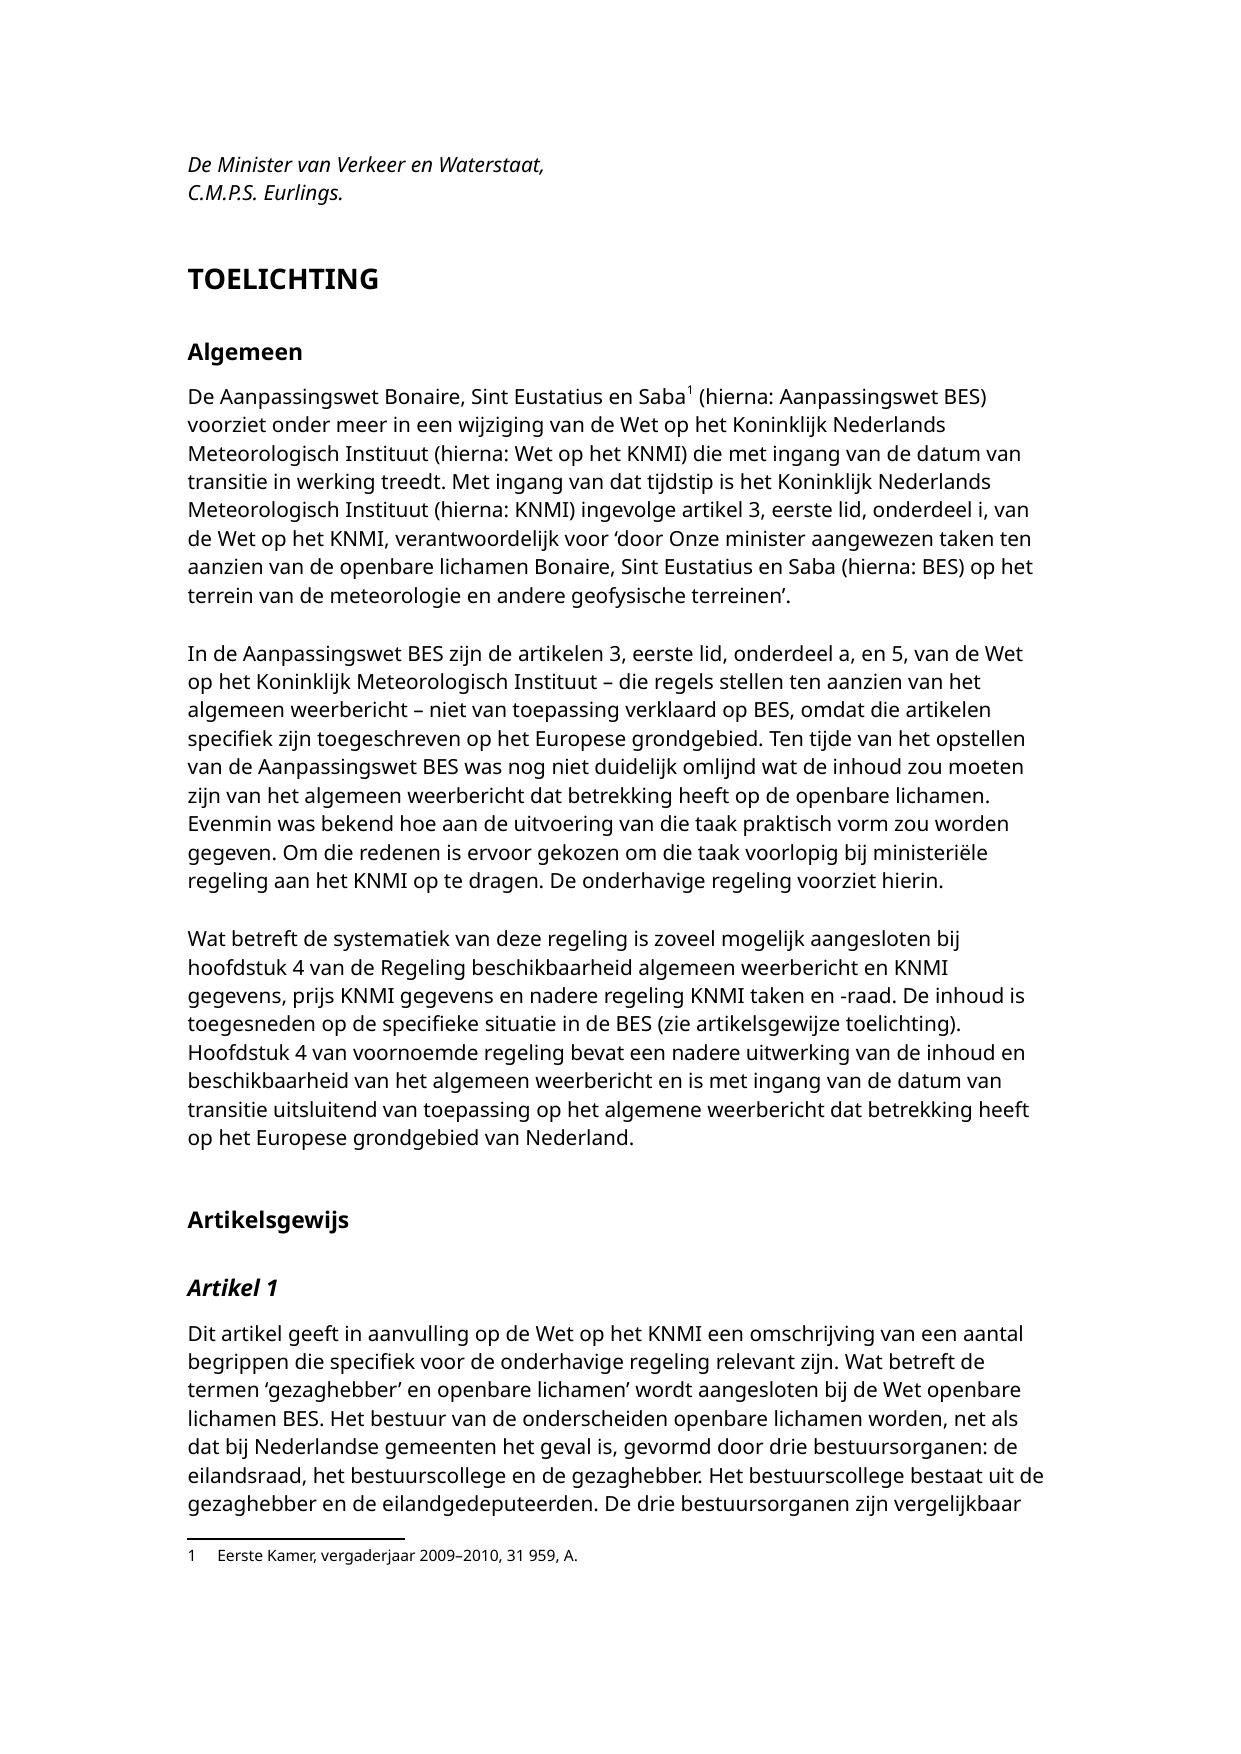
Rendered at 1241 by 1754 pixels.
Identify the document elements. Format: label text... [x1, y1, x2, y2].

subtitle TOELICHTING [187, 259, 1053, 298]
subtitle Algemeen [187, 336, 1053, 367]
text De Minister van Verkeer en Waterstaat, [187, 150, 1053, 178]
subtitle Artikel 1 [187, 1272, 1053, 1304]
subtitle Artikelsgewijs [187, 1204, 1053, 1235]
text Wat betreft de systematiek van deze regeling is zoveel mogelijk aangesloten bij hoofdstuk 4 van de Regeling beschikbaarheid algemeen weerbericht en KNMI gegevens, prijs KNMI gegevens en nadere regeling KNMI taken en -raad. De inhoud is toegesneden op de specifieke situatie in de BES (zie artikelsgewijze toelichting). Hoofdstuk 4 van voornoemde regeling bevat een nadere uitwerking van de inhoud en beschikbaarheid van het algemeen weerbericht en is met ingang van de datum van transitie uitsluitend van toepassing op het algemene weerbericht dat betrekking heeft op het Europese grondgebied van Nederland. [187, 924, 1053, 1152]
text Eerste Kamer, vergaderjaar 2009–2010, 31 959, A. [187, 1538, 1053, 1566]
text C.M.P.S. Eurlings. [187, 178, 1053, 207]
text In de Aanpassingswet BES zijn de artikelen 3, eerste lid, onderdeel a, en 5, van de Wet op het Koninklijk Meteorologisch Instituut – die regels stellen ten aanzien van het algemeen weerbericht – niet van toepassing verklaard op BES, omdat die artikelen specifiek zijn toegeschreven op het Europese grondgebied. Ten tijde van het opstellen van de Aanpassingswet BES was nog niet duidelijk omlijnd wat de inhoud zou moeten zijn van het algemeen weerbericht dat betrekking heeft op de openbare lichamen. Evenmin was bekend hoe aan de uitvoering van die taak praktisch vorm zou worden gegeven. Om die redenen is ervoor gekozen om die taak voorlopig bij ministeriële regeling aan het KNMI op te dragen. De onderhavige regeling voorziet hierin. [187, 639, 1053, 895]
text Dit artikel geeft in aanvulling op de Wet op het KNMI een omschrijving van een aantal begrippen die specifiek voor de onderhavige regeling relevant zijn. Wat betreft de termen ‘gezaghebber’ en openbare lichamen’ wordt aangesloten bij de Wet openbare lichamen BES. Het bestuur van de onderscheiden openbare lichamen worden, net als dat bij Nederlandse gemeenten het geval is, gevormd door drie bestuursorganen: de eilandsraad, het bestuurscollege en de gezaghebber. Het bestuurscollege bestaat uit de gezaghebber en de eilandgedeputeerden. De drie bestuursorganen zijn vergelijkbaar [187, 1319, 1053, 1518]
text De Aanpassingswet Bonaire, Sint Eustatius en Saba (hierna: Aanpassingswet BES) voorziet onder meer in een wijziging van de Wet op het Koninklijk Nederlands Meteorologisch Instituut (hierna: Wet op het KNMI) die met ingang van de datum van transitie in werking treedt. Met ingang van dat tijdstip is het Koninklijk Nederlands Meteorologisch Instituut (hierna: KNMI) ingevolge artikel 3, eerste lid, onderdeel i, van de Wet op het KNMI, verantwoordelijk voor ‘door Onze minister aangewezen taken ten aanzien van de openbare lichamen Bonaire, Sint Eustatius en Saba (hierna: BES) op het terrein van de meteorologie en andere geofysische terreinen’. [187, 382, 1053, 609]
